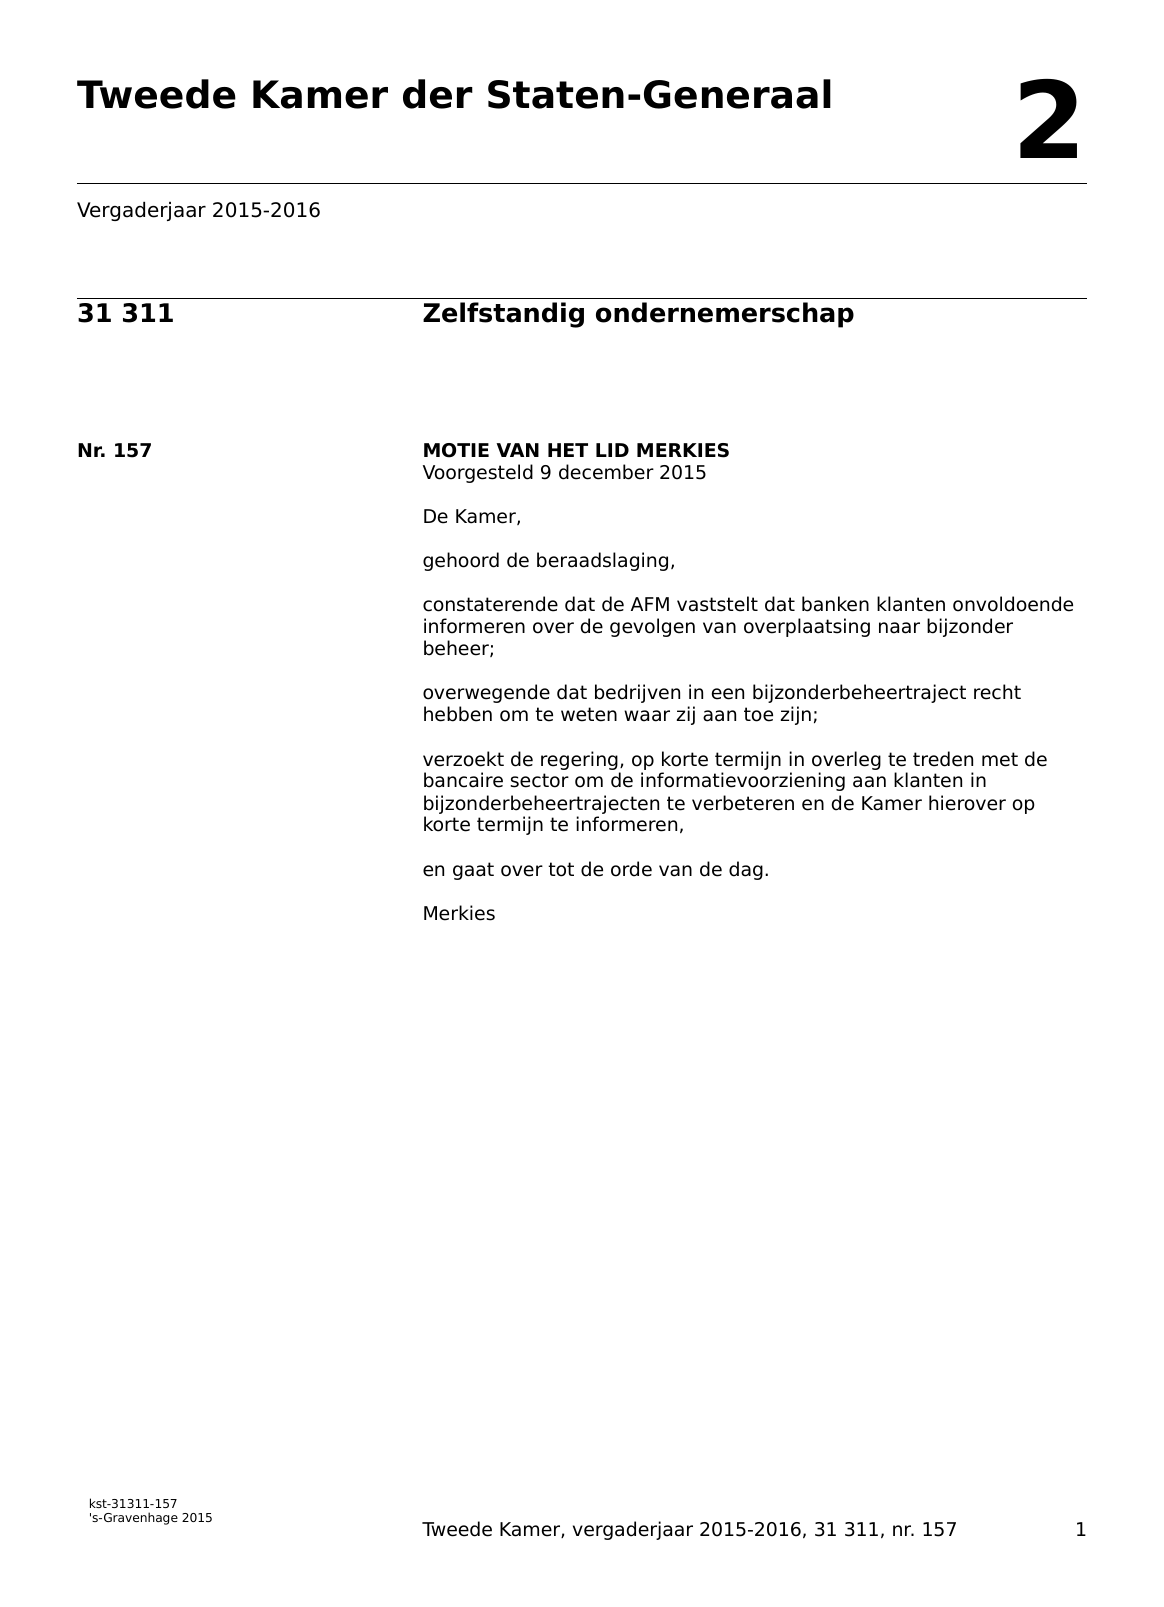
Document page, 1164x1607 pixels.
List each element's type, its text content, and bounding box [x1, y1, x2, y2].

table_header 2 [886, 59, 1087, 183]
table_header Tweede Kamer der Staten-Generaal [77, 59, 886, 183]
text Voorgesteld 9 december 2015 [422, 462, 1087, 484]
text 's-Gravenhage 2015 [88, 1511, 323, 1525]
text verzoekt de regering, op korte termijn in overleg te treden met de bancaire sector om de informatievoorziening aan klanten in bijzonderbeheertrajecten te verbeteren en de Kamer hierover op korte termijn te informeren, [422, 748, 1087, 836]
text De Kamer, [422, 506, 1087, 528]
text Merkies [422, 903, 1087, 925]
text overwegende dat bedrijven in een bijzonderbeheertraject recht hebben om te weten waar zij aan toe zijn; [422, 682, 1087, 726]
text gehoord de beraadslaging, [422, 550, 1087, 572]
text constaterende dat de AFM vaststelt dat banken klanten onvoldoende informeren over de gevolgen van overplaatsing naar bijzonder beheer; [422, 594, 1087, 660]
table_cell Vergaderjaar 2015-2016 [77, 184, 1087, 298]
subtitle Nr. 157 MOTIE VAN HET LID MERKIES [77, 440, 1087, 462]
subtitle 31 311 Zelfstandig ondernemerschap [77, 299, 1087, 329]
text kst-31311-157 [88, 1497, 323, 1511]
text en gaat over tot de orde van de dag. [422, 858, 1087, 881]
